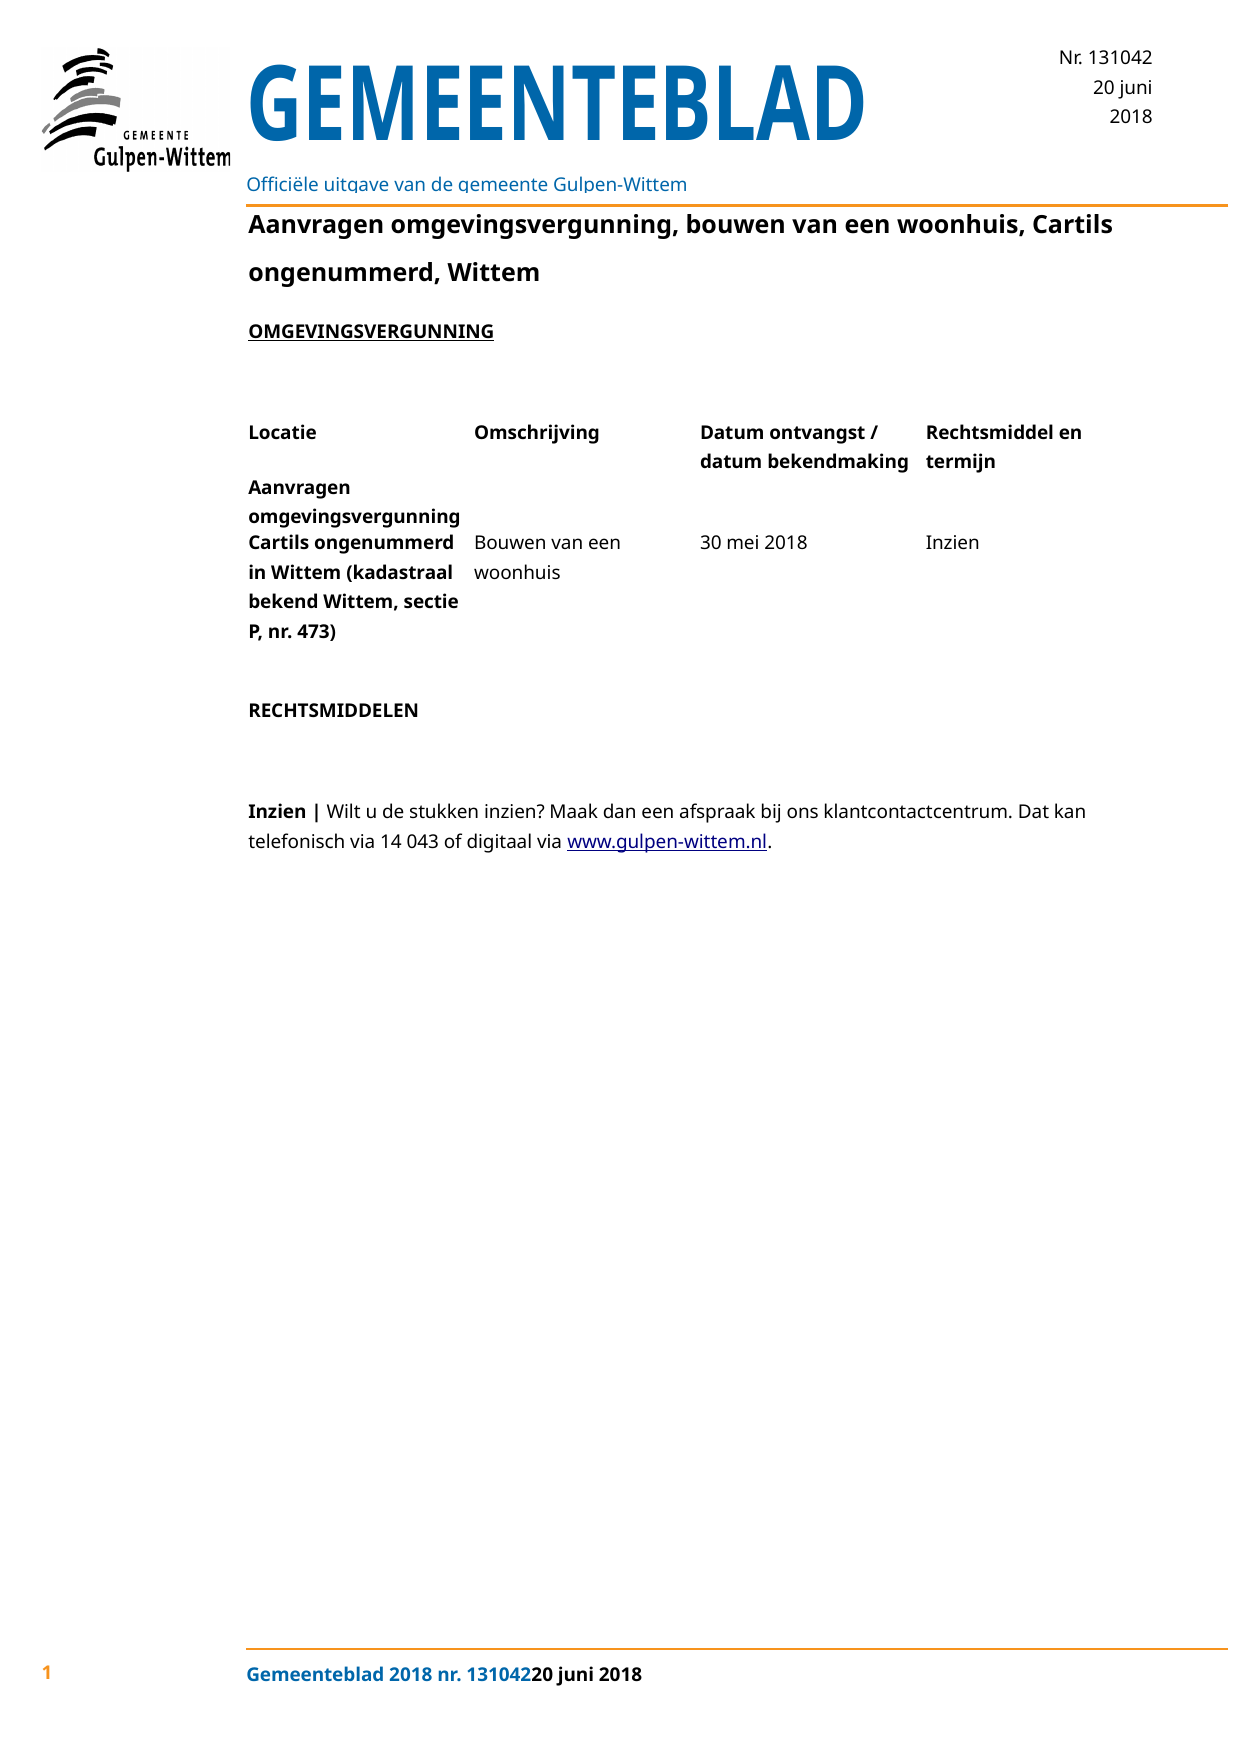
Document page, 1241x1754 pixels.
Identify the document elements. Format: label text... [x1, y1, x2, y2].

table_cell [700, 474, 926, 529]
table_header Rechtsmiddel en termijn [926, 419, 1152, 474]
table_header Omschrijving [474, 419, 700, 474]
table_cell Aanvragen omgevingsvergunning [248, 474, 474, 529]
table_header Locatie [248, 419, 474, 474]
text Aanvragen omgevingsvergunning, bouwen van een woonhuis, Cartils ongenummerd, Wittem [248, 207, 1152, 288]
table_header Datum ontvangst / datum bekendmaking [700, 419, 926, 474]
text Inzien | Wilt u de stukken inzien? Maak dan een afspraak bij ons klantcontactcentrum. Dat kan telefonisch via 14 043 of digitaal via www.gulpen-wittem.nl. [248, 798, 1152, 854]
picture [41, 47, 231, 172]
table_cell [926, 474, 1152, 529]
table_cell [474, 474, 700, 529]
table_cell Bouwen van een woonhuis [474, 530, 700, 644]
text OMGEVINGSVERGUNNING [248, 318, 1152, 344]
table_cell Cartils ongenummerd in Wittem (kadastraal bekend Wittem, sectie P, nr. 473) [248, 530, 474, 644]
table_cell 30 mei 2018 [700, 530, 926, 644]
table_cell Inzien [926, 530, 1152, 644]
text RECHTSMIDDELEN [248, 698, 1152, 723]
